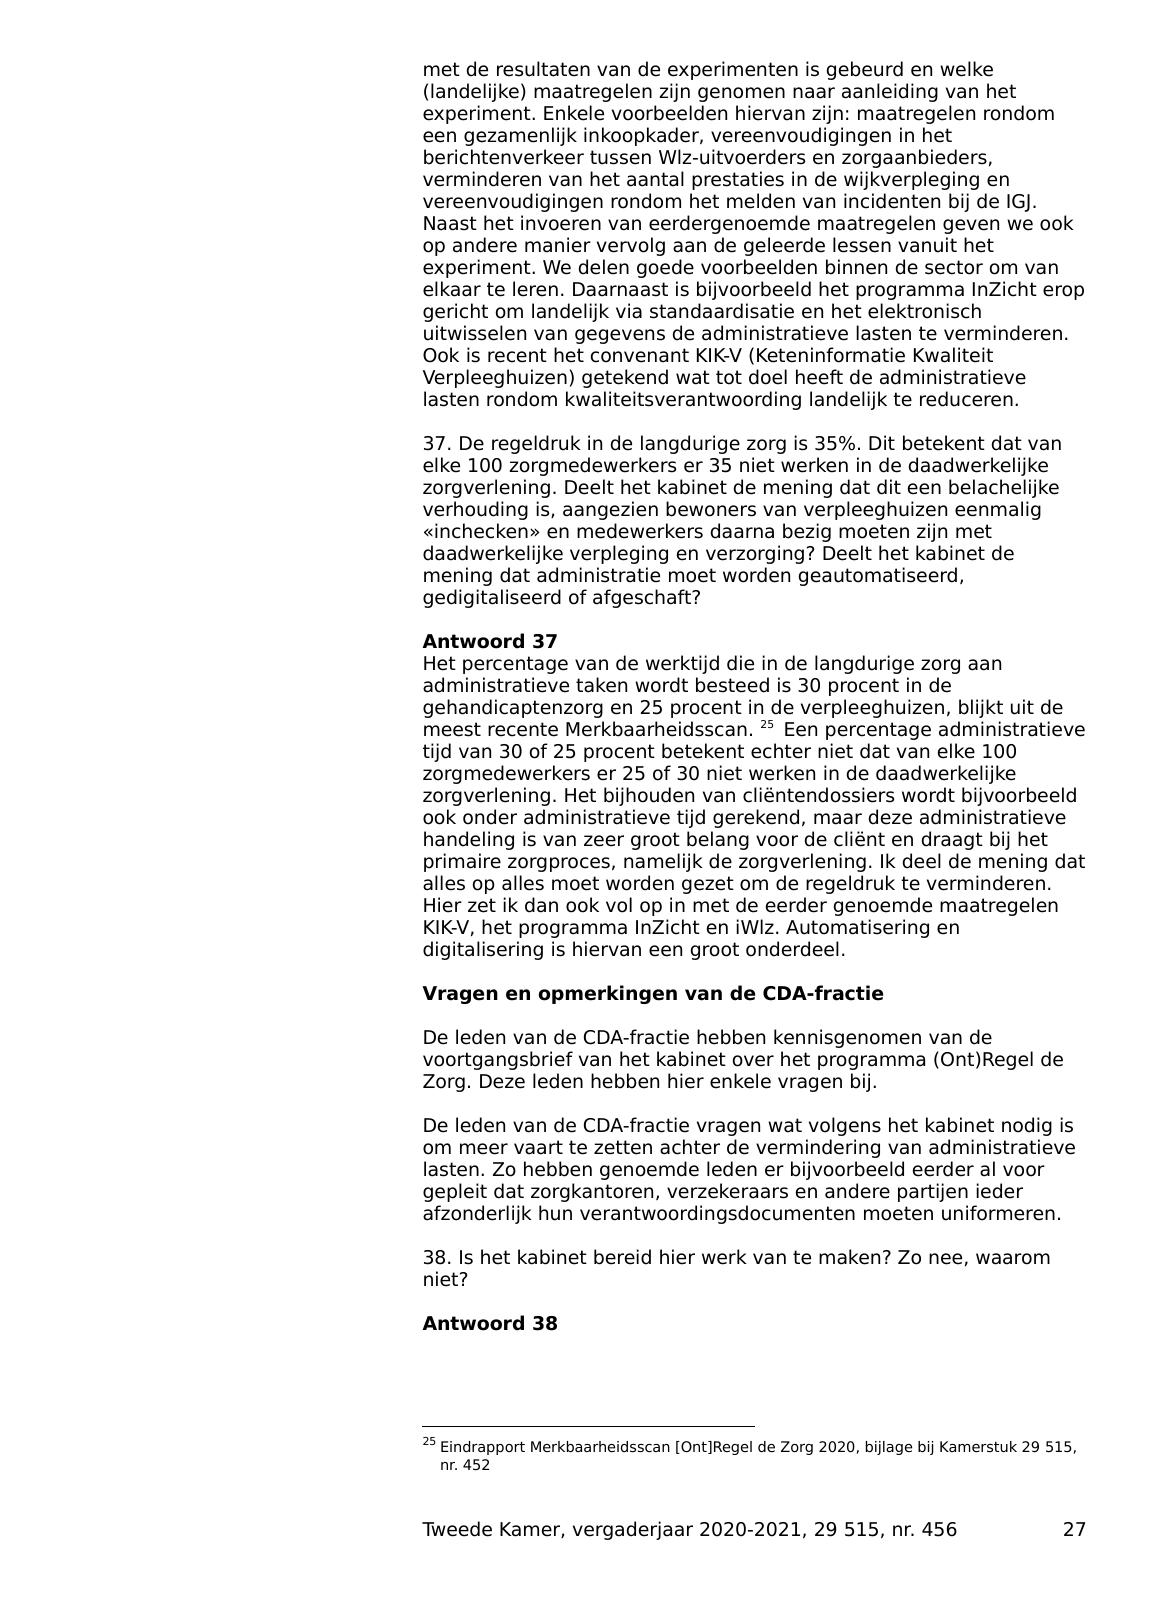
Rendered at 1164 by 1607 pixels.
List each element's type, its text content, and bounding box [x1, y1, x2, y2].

text 37. De regeldruk in de langdurige zorg is 35%. Dit betekent dat van elke 100 zorgmedewerkers er 35 niet werken in de daadwerkelijke zorgverlening. Deelt het kabinet de mening dat dit een belachelijke verhouding is, aangezien bewoners van verpleeghuizen eenmalig «inchecken» en medewerkers daarna bezig moeten zijn met daadwerkelijke verpleging en verzorging? Deelt het kabinet de mening dat administratie moet worden geautomatiseerd, gedigitaliseerd of afgeschaft? [422, 433, 1087, 609]
subtitle Vragen en opmerkingen van de CDA-fractie [422, 983, 1087, 1005]
text met de resultaten van de experimenten is gebeurd en welke (landelijke) maatregelen zijn genomen naar aanleiding van het experiment. Enkele voorbeelden hiervan zijn: maatregelen rondom een gezamenlijk inkoopkader, vereenvoudigingen in het berichtenverkeer tussen Wlz-uitvoerders en zorgaanbieders, verminderen van het aantal prestaties in de wijkverpleging en vereenvoudigingen rondom het melden van incidenten bij de IGJ. Naast het invoeren van eerdergenoemde maatregelen geven we ook op andere manier vervolg aan de geleerde lessen vanuit het experiment. We delen goede voorbeelden binnen de sector om van elkaar te leren. Daarnaast is bijvoorbeeld het programma InZicht erop gericht om landelijk via standaardisatie en het elektronisch uitwisselen van gegevens de administratieve lasten te verminderen. Ook is recent het convenant KIK-V (Keteninformatie Kwaliteit Verpleeghuizen) getekend wat tot doel heeft de administratieve lasten rondom kwaliteitsverantwoording landelijk te reduceren. [422, 59, 1087, 411]
text Het percentage van de werktijd die in de langdurige zorg aan administratieve taken wordt besteed is 30 procent in de gehandicaptenzorg en 25 procent in de verpleeghuizen, blijkt uit de meest recente Merkbaarheidsscan. Een percentage administratieve tijd van 30 of 25 procent betekent echter niet dat van elke 100 zorgmedewerkers er 25 of 30 niet werken in de daadwerkelijke zorgverlening. Het bijhouden van cliëntendossiers wordt bijvoorbeeld ook onder administratieve tijd gerekend, maar deze administratieve handeling is van zeer groot belang voor de cliënt en draagt bij het primaire zorgproces, namelijk de zorgverlening. Ik deel de mening dat alles op alles moet worden gezet om de regeldruk te verminderen. Hier zet ik dan ook vol op in met de eerder genoemde maatregelen KIK-V, het programma InZicht en iWlz. Automatisering en digitalisering is hiervan een groot onderdeel. [422, 653, 1087, 961]
text De leden van de CDA-fractie vragen wat volgens het kabinet nodig is om meer vaart te zetten achter de vermindering van administratieve lasten. Zo hebben genoemde leden er bijvoorbeeld eerder al voor gepleit dat zorgkantoren, verzekeraars en andere partijen ieder afzonderlijk hun verantwoordingsdocumenten moeten uniformeren. [422, 1115, 1087, 1225]
text De leden van de CDA-fractie hebben kennisgenomen van de voortgangsbrief van het kabinet over het programma (Ont)Regel de Zorg. Deze leden hebben hier enkele vragen bij. [422, 1027, 1087, 1093]
text Eindrapport Merkbaarheidsscan [Ont]Regel de Zorg 2020, bijlage bij Kamerstuk 29 515, nr. 452 [422, 1435, 1087, 1474]
text 38. Is het kabinet bereid hier werk van te maken? Zo nee, waarom niet? [422, 1247, 1087, 1291]
text Antwoord 37 [422, 631, 1087, 653]
text Antwoord 38 [422, 1313, 1087, 1335]
